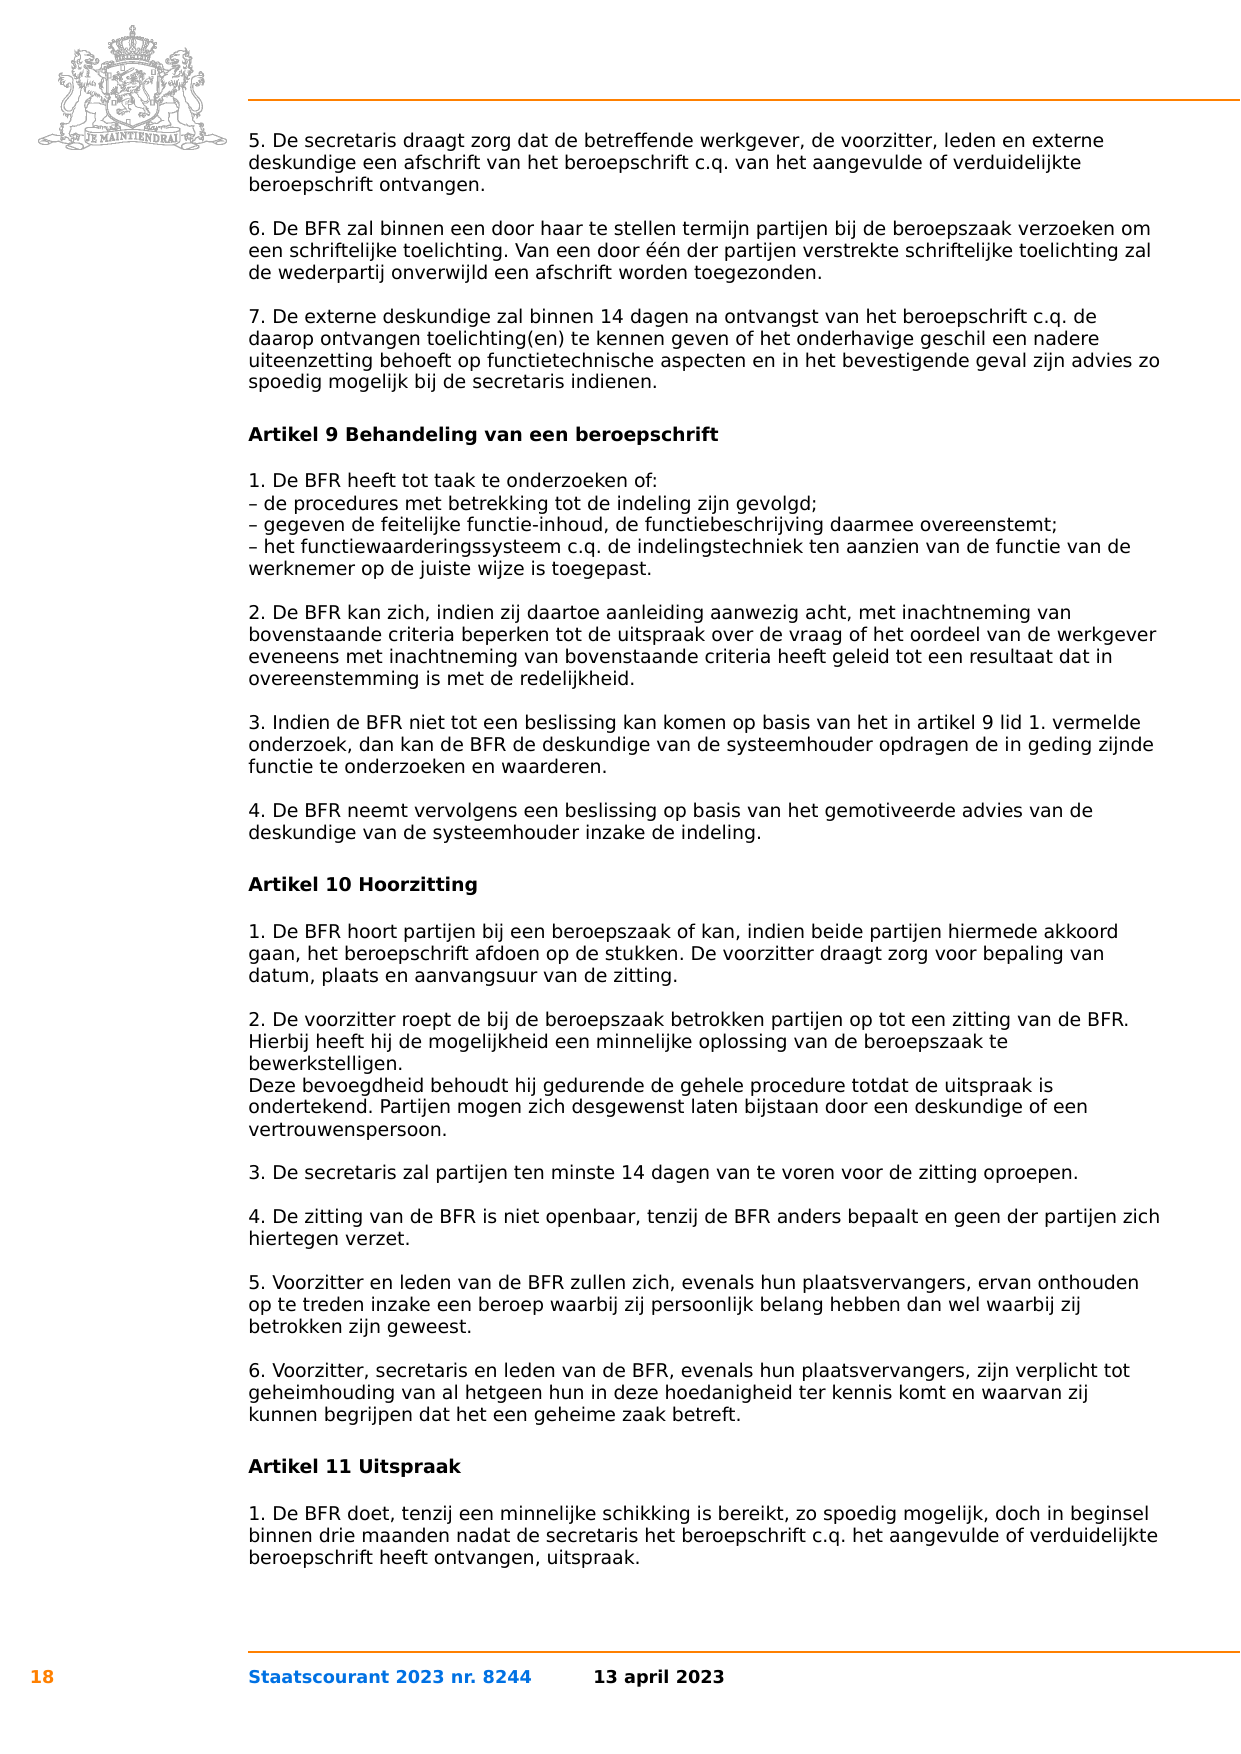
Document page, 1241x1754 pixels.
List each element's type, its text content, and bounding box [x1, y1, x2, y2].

subtitle Artikel 11 Uitspraak [248, 1456, 1163, 1478]
text 5. Voorzitter en leden van de BFR zullen zich, evenals hun plaatsvervangers, ervan onthouden op te treden inzake een beroep waarbij zij persoonlijk belang hebben dan wel waarbij zij betrokken zijn geweest. [248, 1272, 1163, 1338]
text 3. Indien de BFR niet tot een beslissing kan komen op basis van het in artikel 9 lid 1. vermelde onderzoek, dan kan de BFR de deskundige van de systeemhouder opdragen de in geding zijnde functie te onderzoeken en waarderen. [248, 712, 1163, 778]
text 5. De secretaris draagt zorg dat de betreffende werkgever, de voorzitter, leden en externe deskundige een afschrift van het beroepschrift c.q. van het aangevulde of verduidelijkte beroepschrift ontvangen. [248, 130, 1163, 196]
subtitle Artikel 10 Hoorzitting [248, 874, 1163, 896]
text 1. De BFR hoort partijen bij een beroepszaak of kan, indien beide partijen hiermede akkoord gaan, het beroepschrift afdoen op de stukken. De voorzitter draagt zorg voor bepaling van datum, plaats en aanvangsuur van de zitting. [248, 921, 1163, 987]
text 4. De BFR neemt vervolgens een beslissing op basis van het gemotiveerde advies van de deskundige van de systeemhouder inzake de indeling. [248, 800, 1163, 844]
text 7. De externe deskundige zal binnen 14 dagen na ontvangst van het beroepschrift c.q. de daarop ontvangen toelichting(en) te kennen geven of het onderhavige geschil een nadere uiteenzetting behoeft op functietechnische aspecten en in het bevestigende geval zijn advies zo spoedig mogelijk bij de secretaris indienen. [248, 306, 1163, 393]
text – gegeven de feitelijke functie-inhoud, de functiebeschrijving daarmee overeenstemt; [248, 514, 1163, 536]
text 6. De BFR zal binnen een door haar te stellen termijn partijen bij de beroepszaak verzoeken om een schriftelijke toelichting. Van een door één der partijen verstrekte schriftelijke toelichting zal de wederpartij onverwijld een afschrift worden toegezonden. [248, 218, 1163, 284]
text 2. De BFR kan zich, indien zij daartoe aanleiding aanwezig acht, met inachtneming van bovenstaande criteria beperken tot de uitspraak over de vraag of het oordeel van de werkgever eveneens met inachtneming van bovenstaande criteria heeft geleid tot een resultaat dat in overeenstemming is met de redelijkheid. [248, 602, 1163, 690]
picture [38, 25, 227, 150]
text 1. De BFR doet, tenzij een minnelijke schikking is bereikt, zo spoedig mogelijk, doch in beginsel binnen drie maanden nadat de secretaris het beroepschrift c.q. het aangevulde of verduidelijkte beroepschrift heeft ontvangen, uitspraak. [248, 1503, 1163, 1569]
text 3. De secretaris zal partijen ten minste 14 dagen van te voren voor de zitting oproepen. [248, 1162, 1163, 1184]
text Deze bevoegdheid behoudt hij gedurende de gehele procedure totdat de uitspraak is ondertekend. Partijen mogen zich desgewenst laten bijstaan door een deskundige of een vertrouwenspersoon. [248, 1074, 1163, 1140]
text 1. De BFR heeft tot taak te onderzoeken of: [248, 470, 1163, 492]
text 2. De voorzitter roept de bij de beroepszaak betrokken partijen op tot een zitting van de BFR. Hierbij heeft hij de mogelijkheid een minnelijke oplossing van de beroepszaak te bewerkstelligen. [248, 1008, 1163, 1074]
text 4. De zitting van de BFR is niet openbaar, tenzij de BFR anders bepaalt en geen der partijen zich hiertegen verzet. [248, 1206, 1163, 1250]
text – de procedures met betrekking tot de indeling zijn gevolgd; [248, 492, 1163, 514]
text 6. Voorzitter, secretaris en leden van de BFR, evenals hun plaatsvervangers, zijn verplicht tot geheimhouding van al hetgeen hun in deze hoedanigheid ter kennis komt en waarvan zij kunnen begrijpen dat het een geheime zaak betreft. [248, 1360, 1163, 1426]
text – het functiewaarderingssysteem c.q. de indelingstechniek ten aanzien van de functie van de werknemer op de juiste wijze is toegepast. [248, 536, 1163, 580]
subtitle Artikel 9 Behandeling van een beroepschrift [248, 423, 1163, 445]
